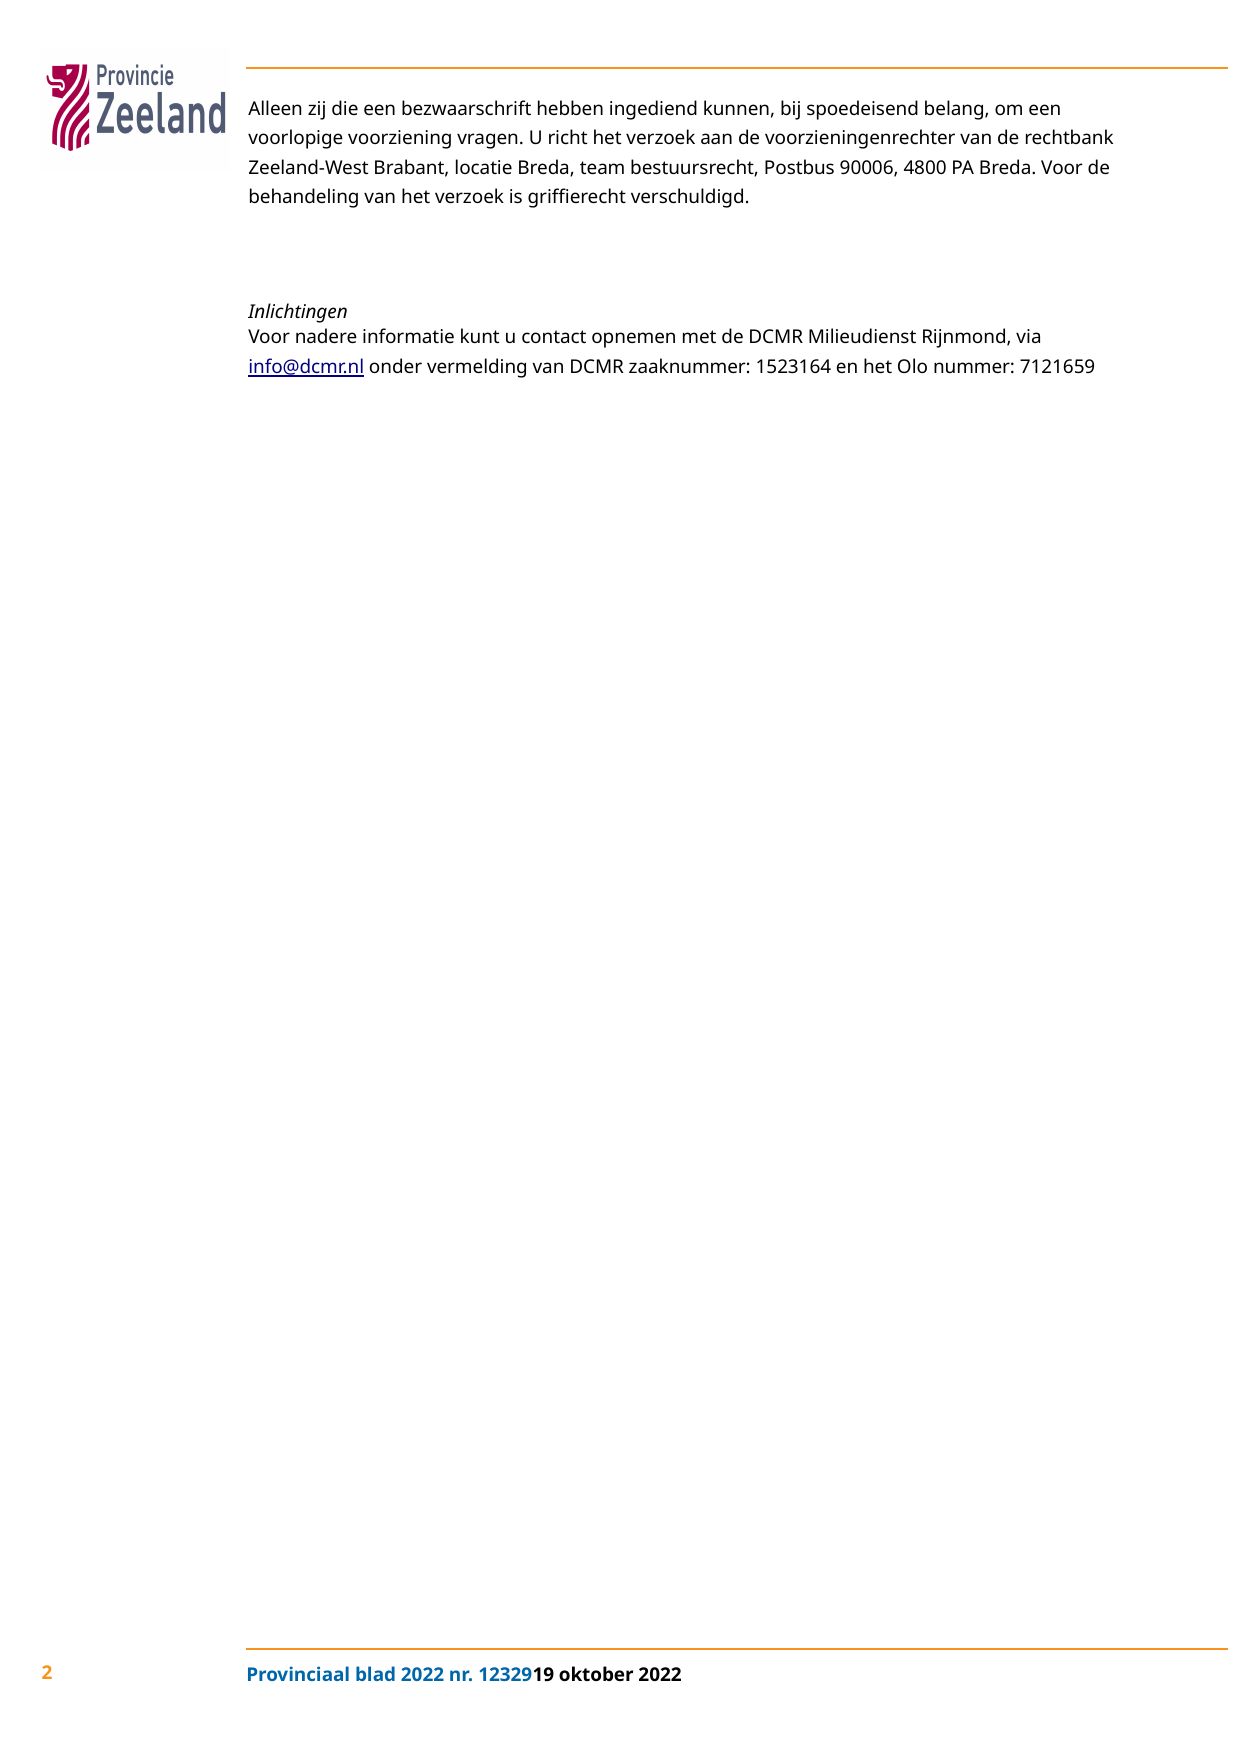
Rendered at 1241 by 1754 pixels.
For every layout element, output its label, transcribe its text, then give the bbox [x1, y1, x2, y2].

text Inlichtingen [248, 298, 1152, 324]
text Alleen zij die een bezwaarschrift hebben ingediend kunnen, bij spoedeisend belang, om een voorlopige voorziening vragen. U richt het verzoek aan de voorzieningenrechter van de rechtbank Zeeland-West Brabant, locatie Breda, team bestuursrecht, Postbus 90006, 4800 PA Breda. Voor de behandeling van het verzoek is griffierecht verschuldigd. [248, 95, 1152, 209]
picture [41, 47, 231, 172]
text Voor nadere informatie kunt u contact opnemen met de DCMR Milieudienst Rijnmond, via info@dcmr.nl onder vermelding van DCMR zaaknummer: 1523164 en het Olo nummer: 7121659 [248, 324, 1152, 379]
